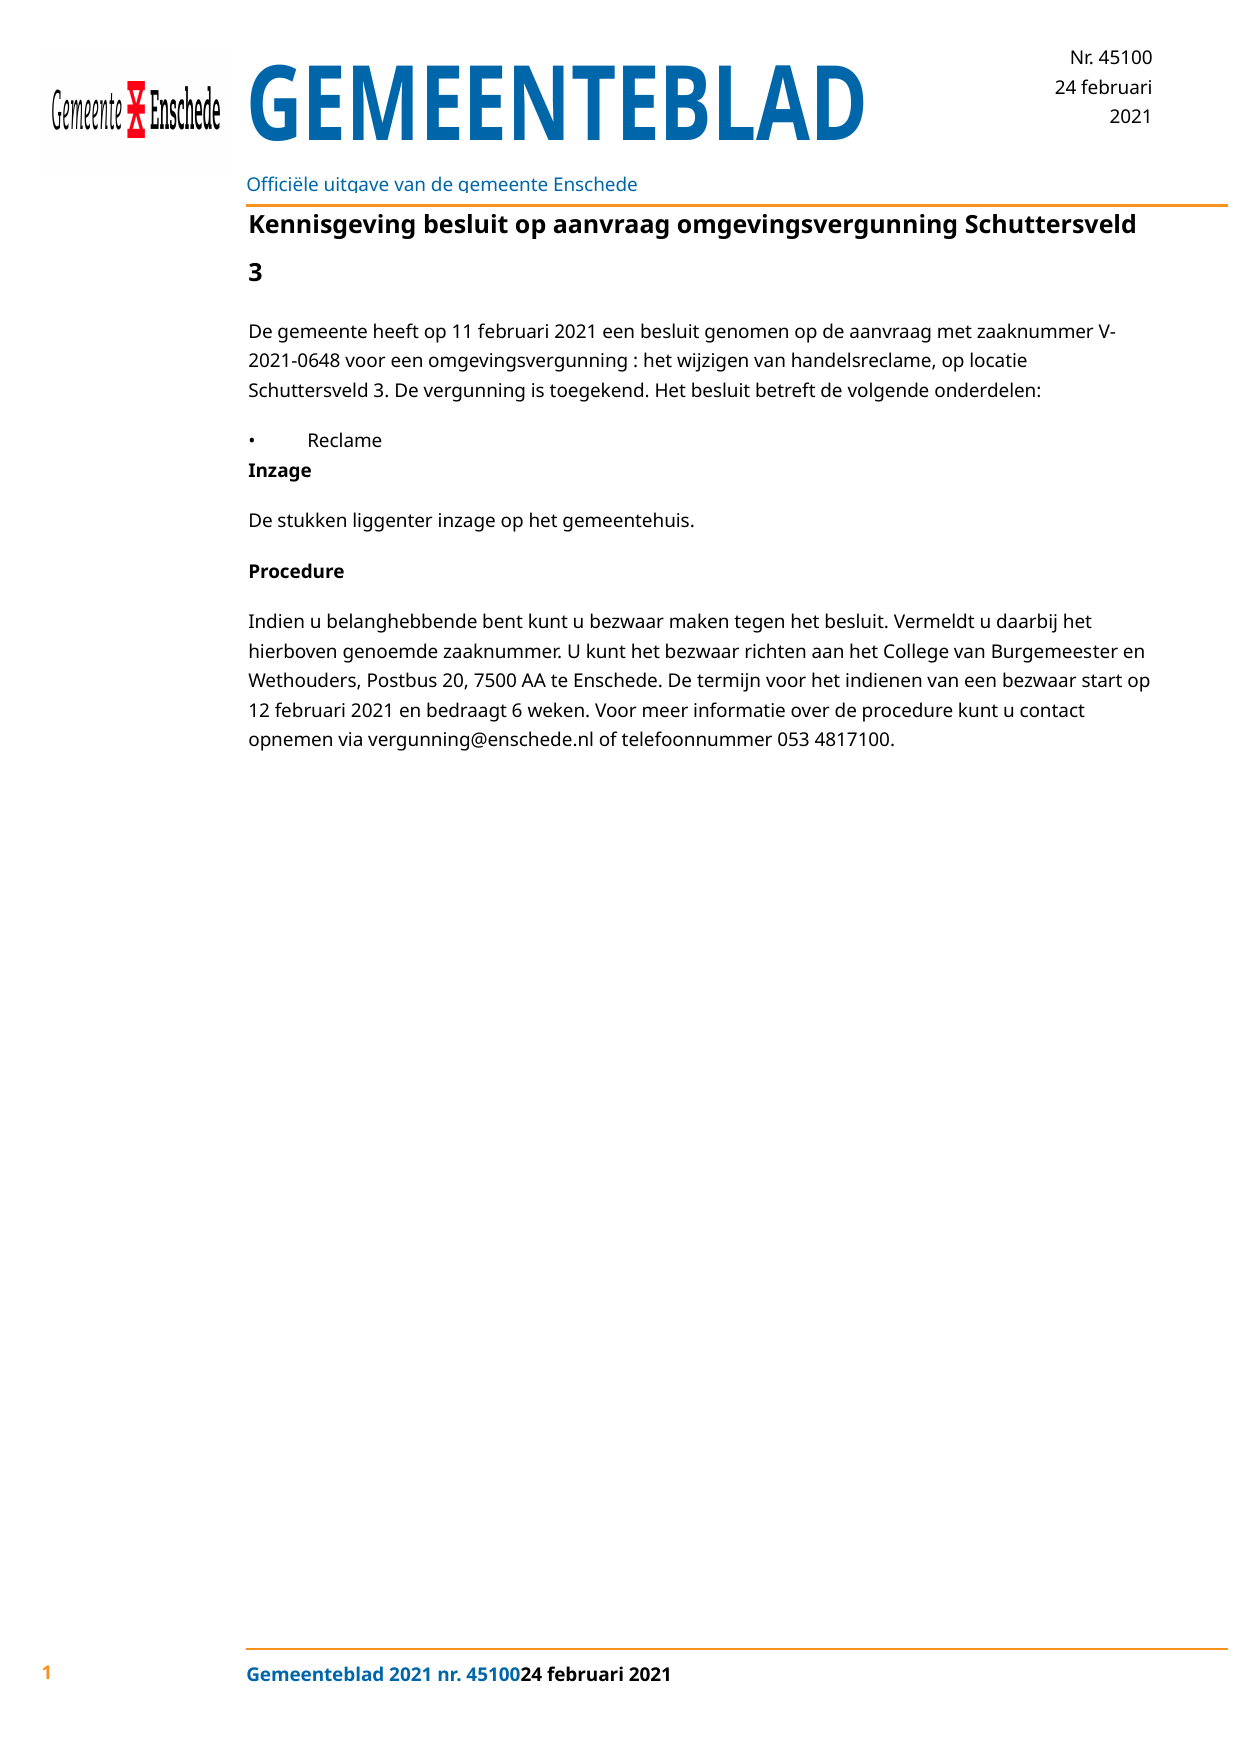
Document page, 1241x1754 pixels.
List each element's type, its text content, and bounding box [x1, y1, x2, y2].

text Inzage [248, 457, 1152, 483]
text Indien u belanghebbende bent kunt u bezwaar maken tegen het besluit. Vermeldt u daarbij het hierboven genoemde zaaknummer. U kunt het bezwaar richten aan het College van Burgemees­ter en Wethouders, Postbus 20, 7500 AA te Enschede. De termijn voor het indienen van een bezwaar start op 12 februari 2021 en bedraagt 6 weken. Voor meer informatie over de procedure kunt u contact opnemen via vergunning@enschede.nl of telefoonnummer 053 4817100. [248, 608, 1152, 752]
text De gemeente heeft op 11 februari 2021 een besluit genomen op de aanvraag met zaaknummer V-2021-0648 voor een omgevingsvergunning : het wijzigen van handelsreclame, op locatie Schuttersveld 3. De vergunning is toegekend. Het besluit betreft de volgende onderdelen: [248, 318, 1152, 403]
list Reclame [248, 427, 1152, 453]
text De stukken liggenter inzage op het gemeentehuis. [248, 507, 1152, 533]
picture [41, 47, 231, 172]
text Kennisgeving besluit op aanvraag omgevingsvergunning Schuttersveld 3 [248, 207, 1152, 288]
text Procedure [248, 558, 1152, 584]
